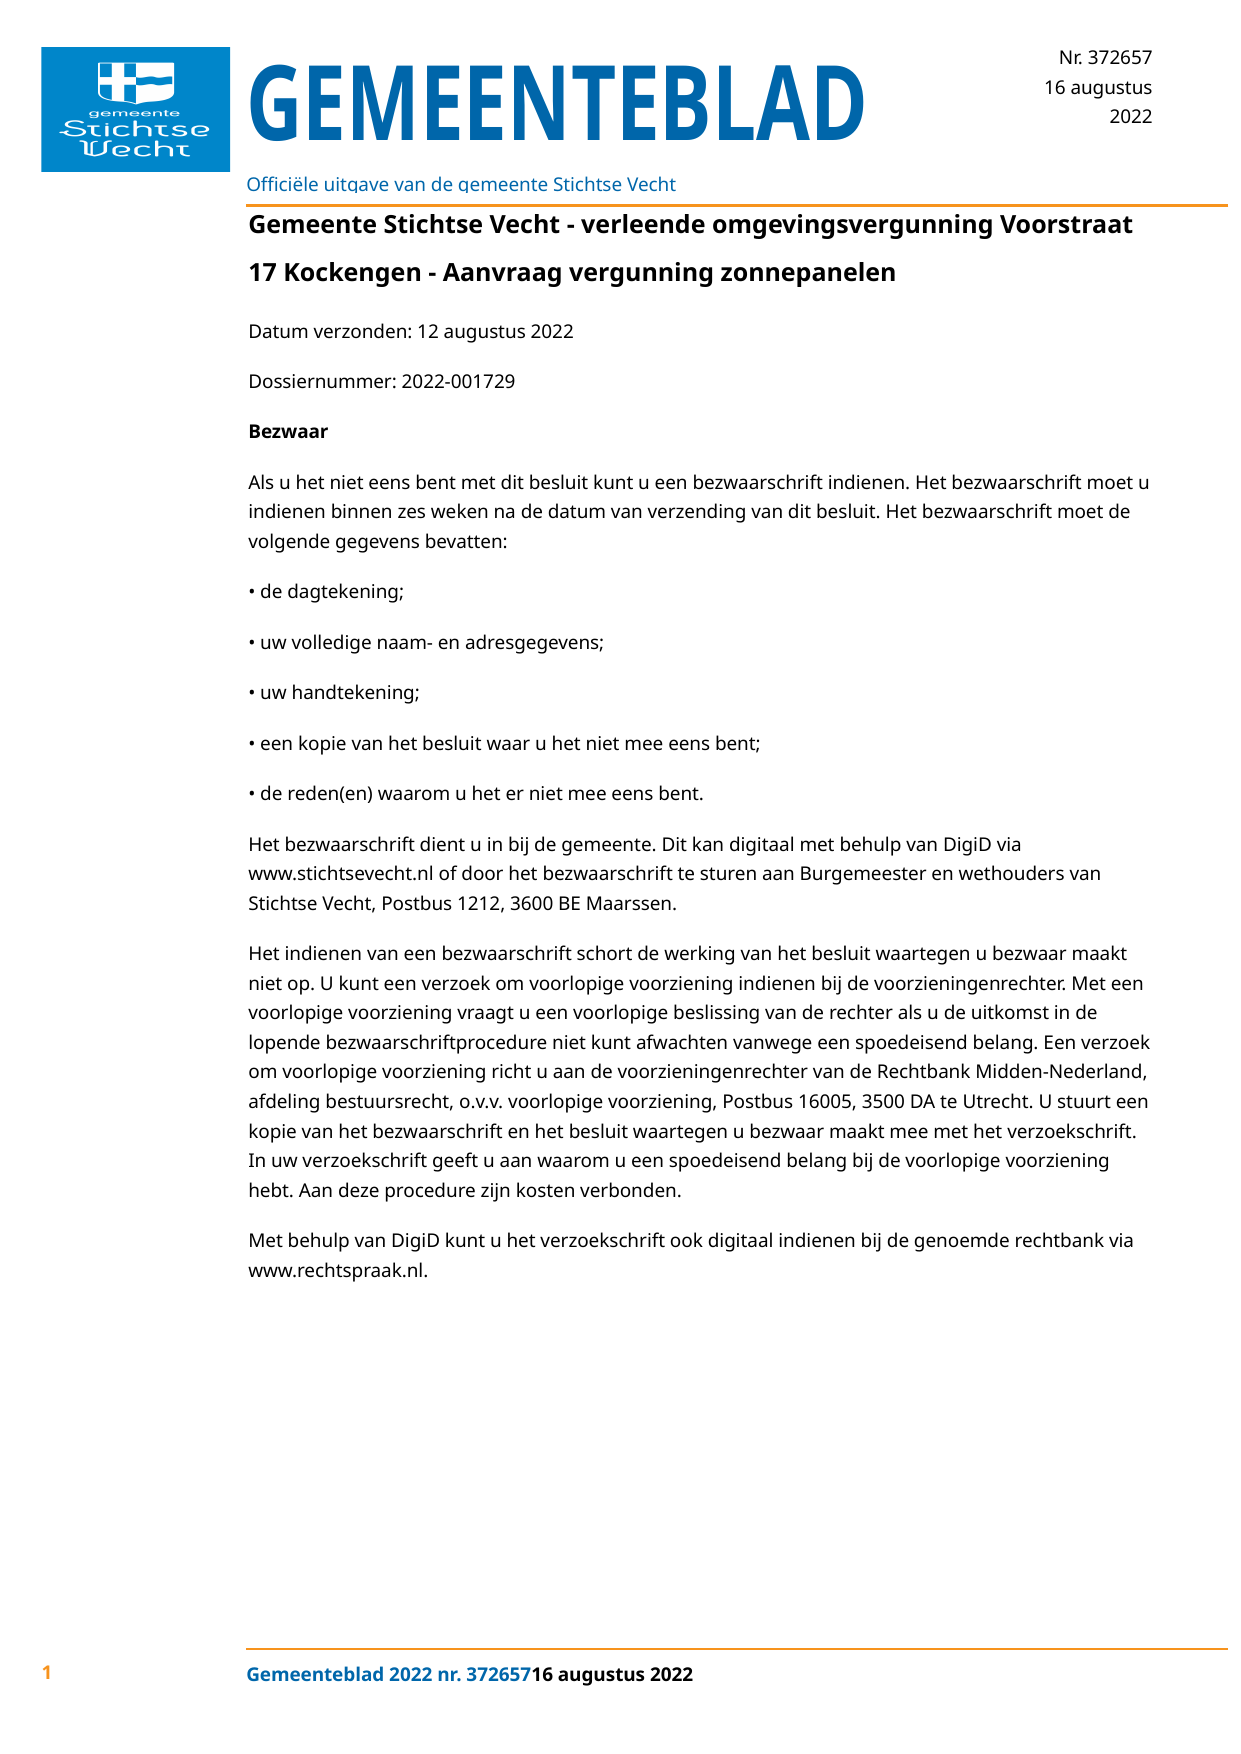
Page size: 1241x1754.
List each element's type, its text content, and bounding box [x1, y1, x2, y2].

text Bezwaar [248, 419, 1152, 444]
text Het indienen van een bezwaarschrift schort de werking van het besluit waartegen u bezwaar maakt niet op. U kunt een verzoek om voorlopige voorziening indienen bij de voorzieningenrechter. Met een voorlopige voorziening vraagt u een voorlopige beslissing van de rechter als u de uitkomst in de lopende bezwaarschriftprocedure niet kunt afwachten vanwege een spoedeisend belang. Een verzoek om voorlopige voorziening richt u aan de voorzieningenrechter van de Rechtbank Midden-Nederland, afdeling bestuursrecht, o.v.v. voorlopige voorziening, Postbus 16005, 3500 DA te Utrecht. U stuurt een kopie van het bezwaarschrift en het besluit waartegen u bezwaar maakt mee met het verzoekschrift. In uw verzoekschrift geeft u aan waarom u een spoedeisend belang bij de voorlopige voorziening hebt. Aan deze procedure zijn kosten verbonden. [248, 940, 1152, 1203]
text Het bezwaarschrift dient u in bij de gemeente. Dit kan digitaal met behulp van DigiD via www.stichtsevecht.nl of door het bezwaarschrift te sturen aan Burgemeester en wethouders van Stichtse Vecht, Postbus 1212, 3600 BE Maarssen. [248, 831, 1152, 916]
picture [137, 63, 174, 103]
text • de reden(en) waarom u het er niet mee eens bent. [248, 780, 1152, 806]
text • uw volledige naam- en adresgegevens; [248, 629, 1152, 655]
text Met behulp van DigiD kunt u het verzoekschrift ook digitaal indienen bij de genoemde rechtbank via www.rechtspraak.nl. [248, 1227, 1152, 1283]
text • de dagtekening; [248, 579, 1152, 604]
picture [99, 63, 135, 101]
text • uw handtekening; [248, 679, 1152, 705]
text Dossiernummer: 2022-001729 [248, 368, 1152, 394]
text • een kopie van het besluit waar u het niet mee eens bent; [248, 730, 1152, 756]
text Als u het niet eens bent met dit besluit kunt u een bezwaarschrift indienen. Het bezwaarschrift moet u indienen binnen zes weken na de datum van verzending van dit besluit. Het bezwaarschrift moet de volgende gegevens bevatten: [248, 469, 1152, 554]
text Gemeente Stichtse Vecht - verleende omgevingsvergunning Voorstraat 17 Kockengen - Aanvraag vergunning zonnepanelen [248, 207, 1152, 288]
text Datum verzonden: 12 augustus 2022 [248, 318, 1152, 344]
